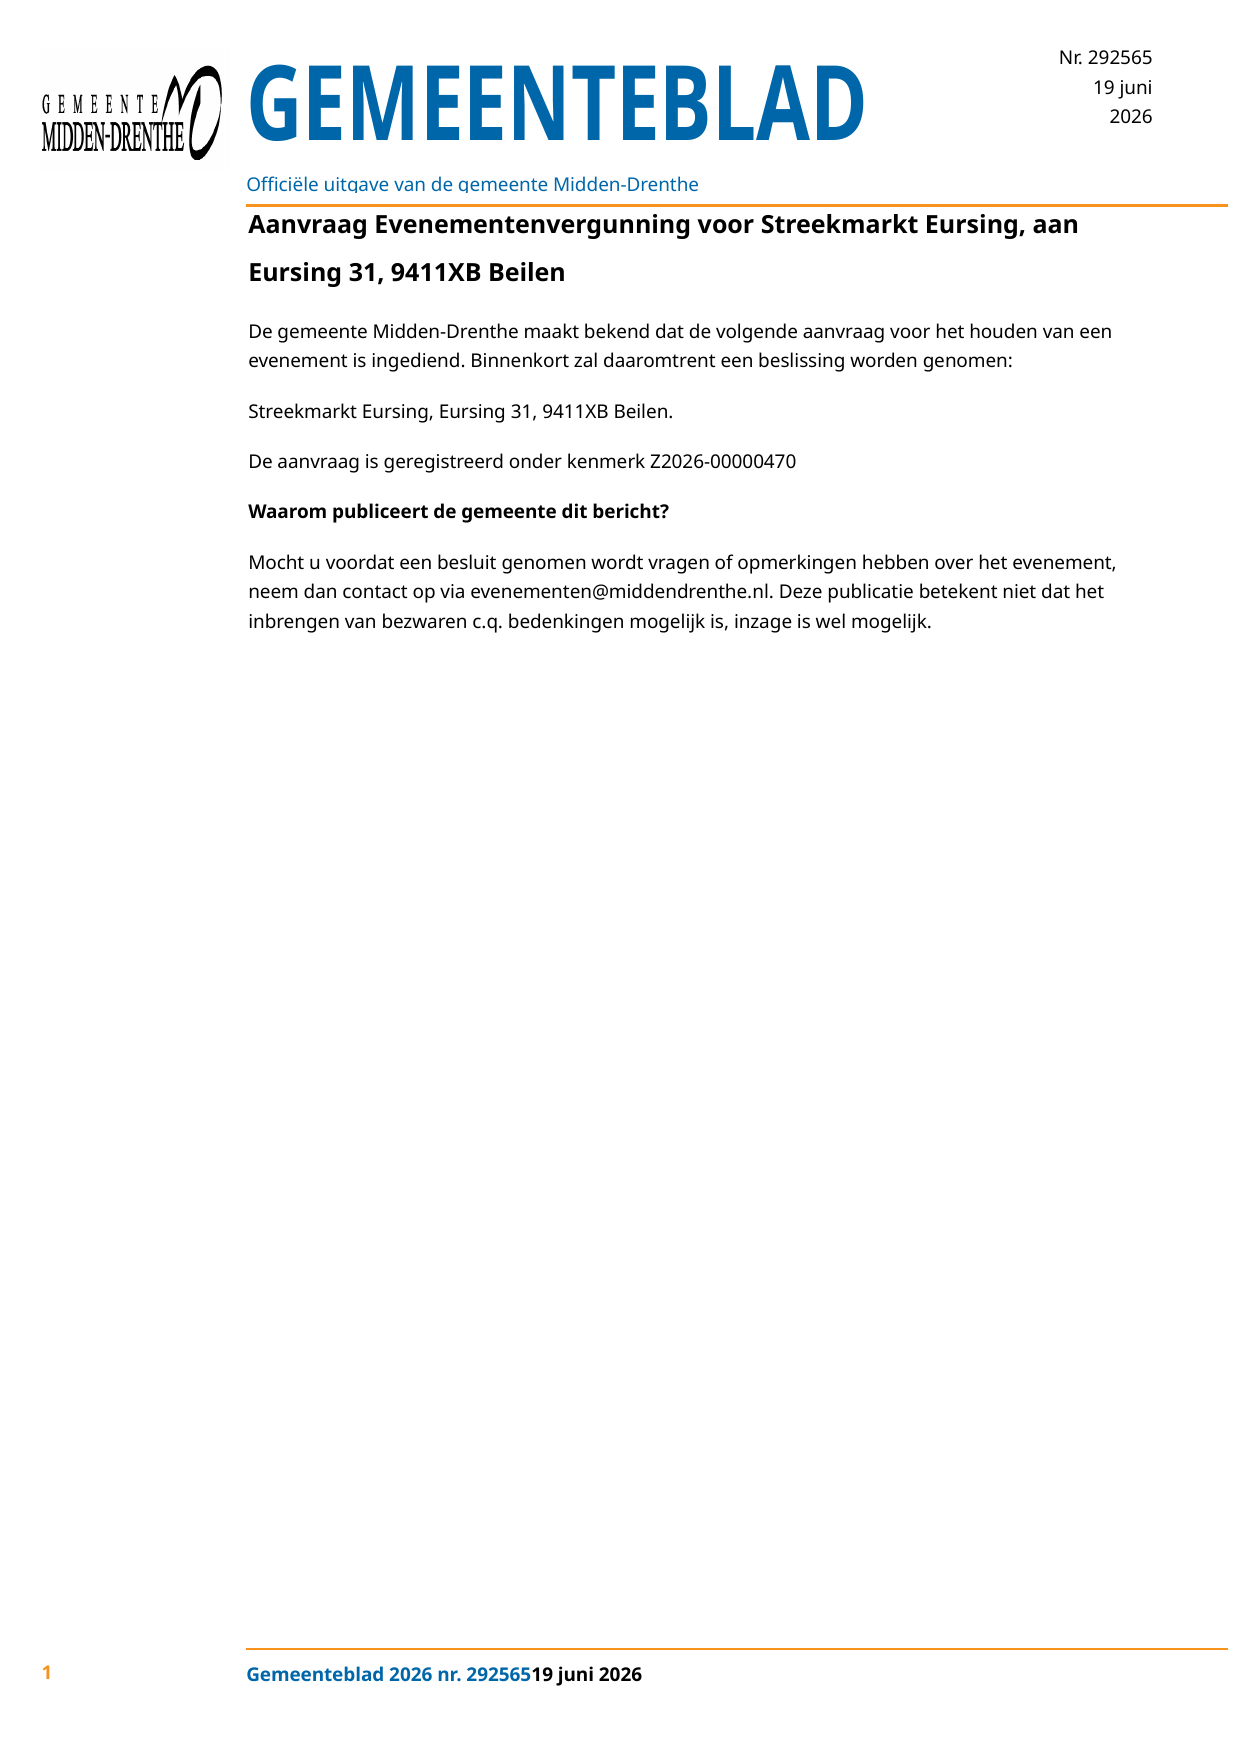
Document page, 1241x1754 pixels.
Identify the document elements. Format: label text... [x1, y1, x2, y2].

picture [41, 47, 231, 172]
text Streekmarkt Eursing, Eursing 31, 9411XB Beilen. [248, 398, 1152, 424]
text De gemeente Midden-Drenthe maakt bekend dat de volgende aanvraag voor het houden van een evenement is ingediend. Binnenkort zal daaromtrent een beslissing worden genomen: [248, 318, 1152, 373]
text Waarom publiceert de gemeente dit bericht? [248, 499, 1152, 524]
text Aanvraag Evenementenvergunning voor Streekmarkt Eursing, aan Eursing 31, 9411XB Beilen [248, 207, 1152, 288]
text Mocht u voordat een besluit genomen wordt vragen of opmerkingen hebben over het evenement, neem dan contact op via evenementen@middendrenthe.nl. Deze publicatie betekent niet dat het inbrengen van bezwaren c.q. bedenkingen mogelijk is, inzage is wel mogelijk. [248, 549, 1152, 634]
text De aanvraag is geregistreerd onder kenmerk Z2026-00000470 [248, 448, 1152, 474]
